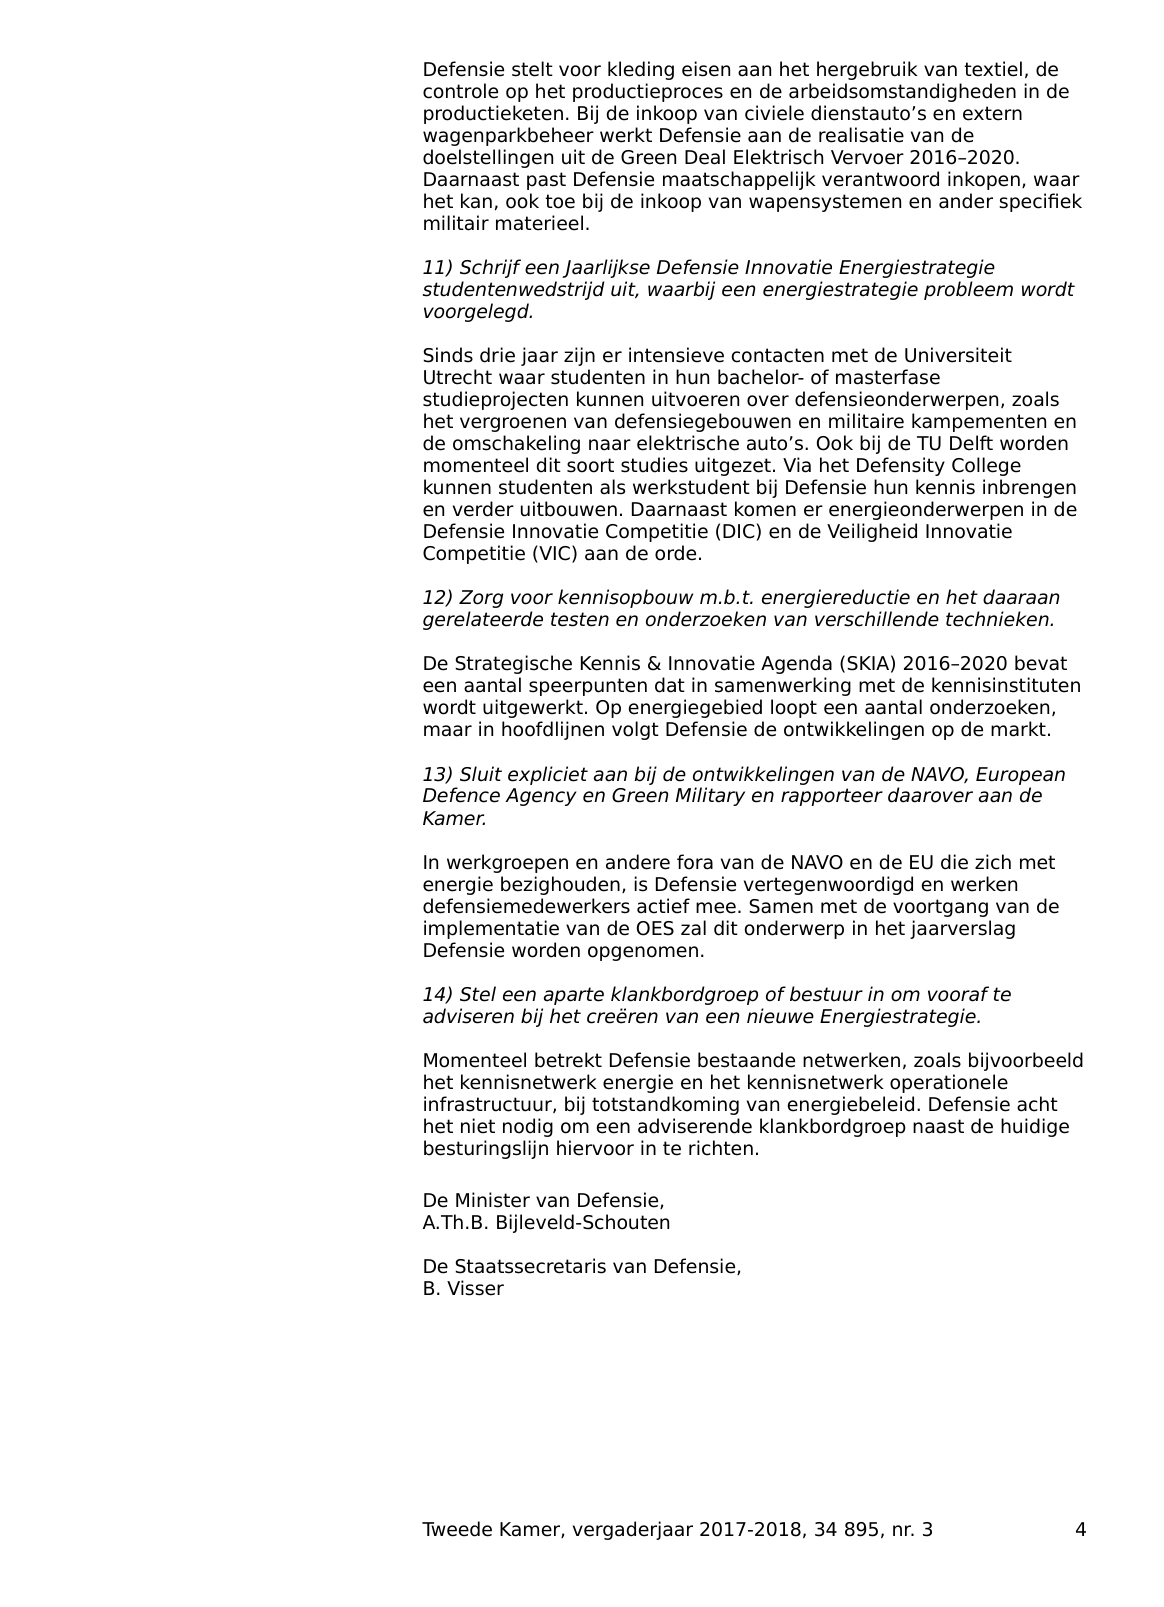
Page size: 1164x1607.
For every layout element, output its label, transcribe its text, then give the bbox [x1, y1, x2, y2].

subtitle 12) Zorg voor kennisopbouw m.b.t. energiereductie en het daaraan gerelateerde testen en onderzoeken van verschillende technieken. [422, 587, 1087, 631]
text De Staatssecretaris van Defensie, B. Visser [422, 1256, 1087, 1300]
text De Minister van Defensie, A.Th.B. Bijleveld-Schouten [422, 1190, 1087, 1234]
text Defensie stelt voor kleding eisen aan het hergebruik van textiel, de controle op het productieproces en de arbeidsomstandigheden in de productieketen. Bij de inkoop van civiele dienstauto’s en extern wagenparkbeheer werkt Defensie aan de realisatie van de doelstellingen uit de Green Deal Elektrisch Vervoer 2016–2020. Daarnaast past Defensie maatschappelijk verantwoord inkopen, waar het kan, ook toe bij de inkoop van wapensystemen en ander specifiek militair materieel. [422, 59, 1087, 235]
text De Strategische Kennis & Innovatie Agenda (SKIA) 2016–2020 bevat een aantal speerpunten dat in samenwerking met de kennisinstituten wordt uitgewerkt. Op energiegebied loopt een aantal onderzoeken, maar in hoofdlijnen volgt Defensie de ontwikkelingen op de markt. [422, 653, 1087, 741]
text Momenteel betrekt Defensie bestaande netwerken, zoals bijvoorbeeld het kennisnetwerk energie en het kennisnetwerk operationele infrastructuur, bij totstandkoming van energiebeleid. Defensie acht het niet nodig om een adviserende klankbordgroep naast de huidige besturingslijn hiervoor in te richten. [422, 1050, 1087, 1160]
text In werkgroepen en andere fora van de NAVO en de EU die zich met energie bezighouden, is Defensie vertegenwoordigd en werken defensiemedewerkers actief mee. Samen met de voortgang van de implementatie van de OES zal dit onderwerp in het jaarverslag Defensie worden opgenomen. [422, 852, 1087, 961]
subtitle 13) Sluit expliciet aan bij de ontwikkelingen van de NAVO, European Defence Agency en Green Military en rapporteer daarover aan de Kamer. [422, 763, 1087, 829]
text Sinds drie jaar zijn er intensieve contacten met de Universiteit Utrecht waar studenten in hun bachelor- of masterfase studieprojecten kunnen uitvoeren over defensieonderwerpen, zoals het vergroenen van defensiegebouwen en militaire kampementen en de omschakeling naar elektrische auto’s. Ook bij de TU Delft worden momenteel dit soort studies uitgezet. Via het Defensity College kunnen studenten als werkstudent bij Defensie hun kennis inbrengen en verder uitbouwen. Daarnaast komen er energieonderwerpen in de Defensie Innovatie Competitie (DIC) en de Veiligheid Innovatie Competitie (VIC) aan de orde. [422, 345, 1087, 565]
subtitle 14) Stel een aparte klankbordgroep of bestuur in om vooraf te adviseren bij het creëren van een nieuwe Energiestrategie. [422, 984, 1087, 1028]
subtitle 11) Schrijf een Jaarlijkse Defensie Innovatie Energiestrategie studentenwedstrijd uit, waarbij een energiestrategie probleem wordt voorgelegd. [422, 257, 1087, 323]
